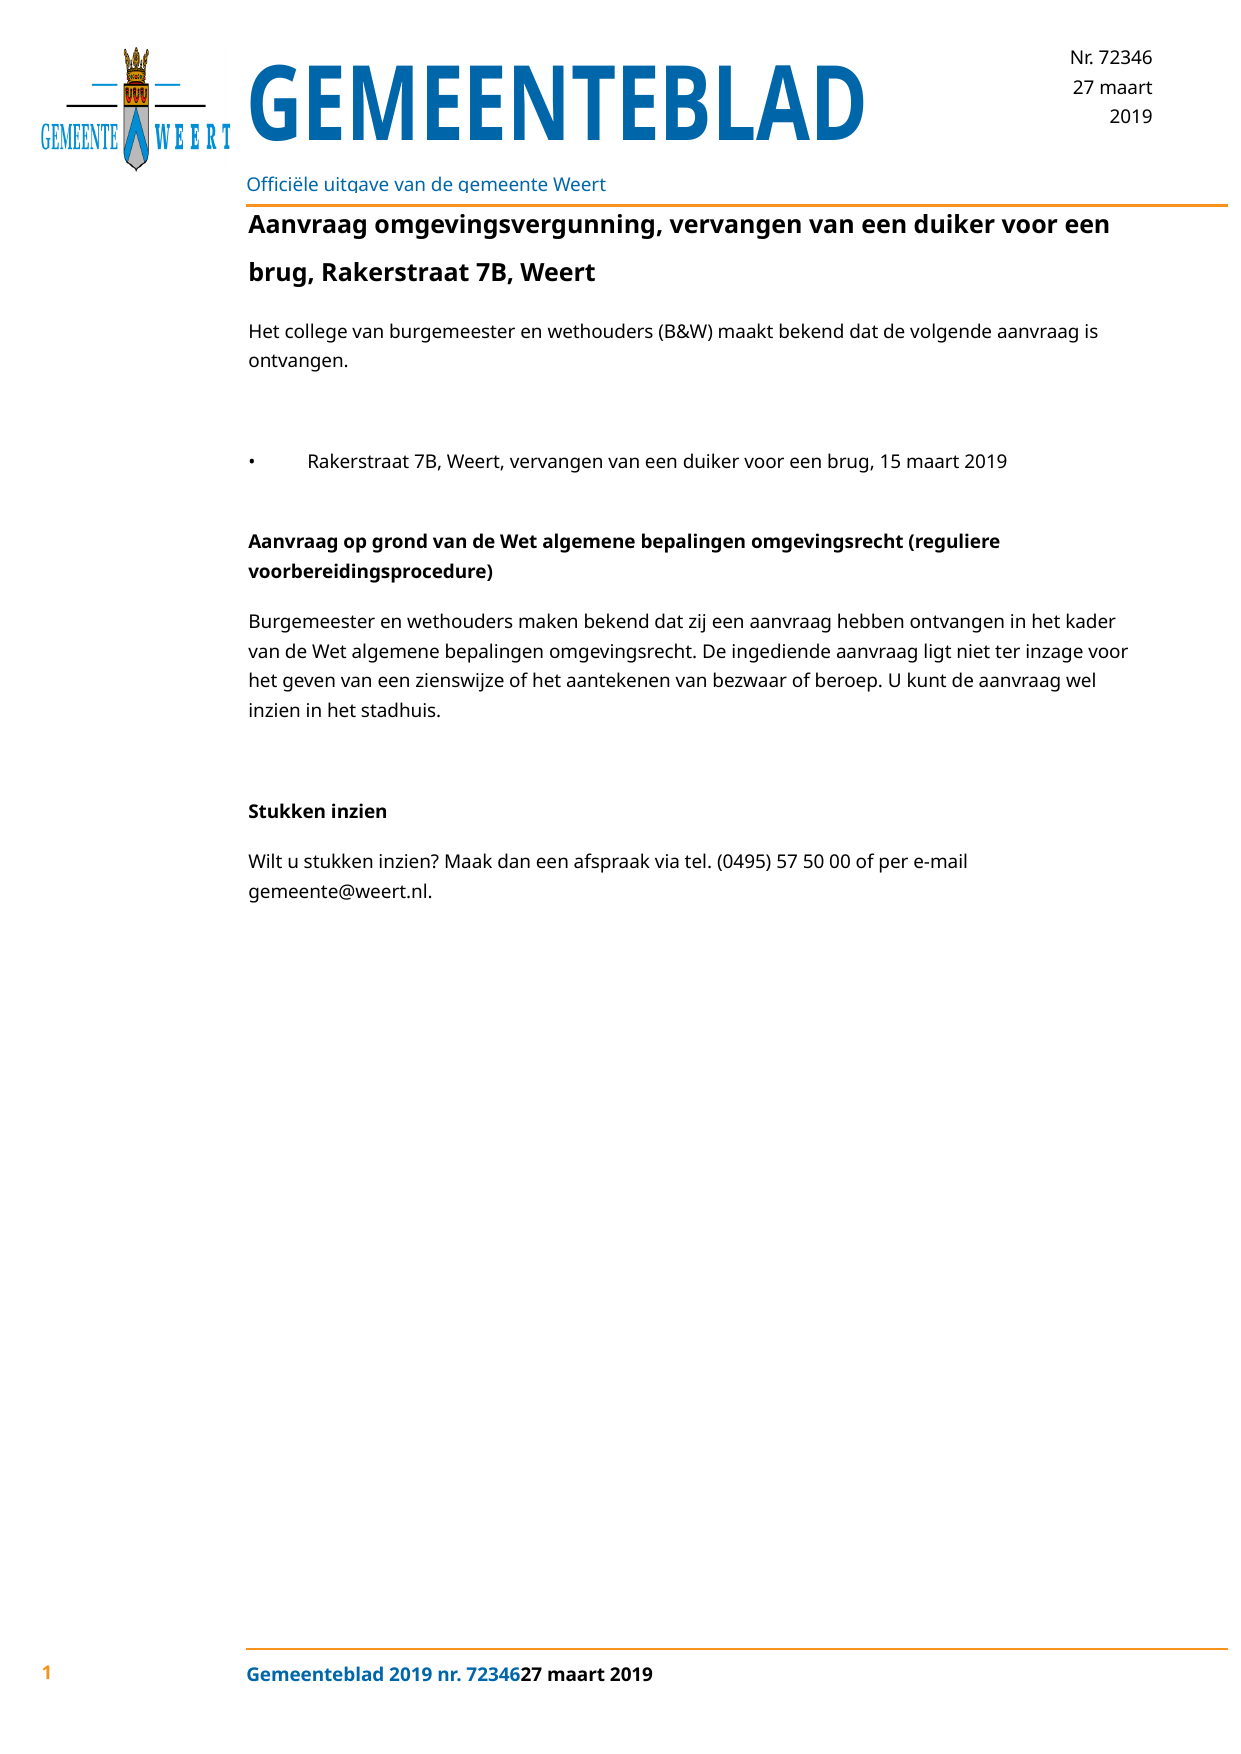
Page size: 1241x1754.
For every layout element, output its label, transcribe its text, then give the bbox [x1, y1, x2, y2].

text Het college van burgemeester en wethouders (B&W) maakt bekend dat de volgende aanvraag is ontvangen. [248, 318, 1152, 373]
list Rakerstraat 7B, Weert, vervangen van een duiker voor een brug, 15 maart 2019 [248, 448, 1152, 474]
picture [41, 47, 231, 172]
text Wilt u stukken inzien? Maak dan een afspraak via tel. (0495) 57 50 00 of per e-mail gemeente@weert.nl. [248, 848, 1152, 904]
text Burgemeester en wethouders maken bekend dat zij een aanvraag hebben ontvangen in het kader van de Wet algemene bepalingen omgevingsrecht. De ingediende aanvraag ligt niet ter inzage voor het geven van een zienswijze of het aantekenen van bezwaar of beroep. U kunt de aanvraag wel inzien in het stadhuis. [248, 608, 1152, 723]
text Stukken inzien [248, 798, 1152, 824]
text Aanvraag op grond van de Wet algemene bepalingen omgevingsrecht (reguliere voorbereidingsprocedure) [248, 528, 1152, 584]
text Aanvraag omgevingsvergunning, vervangen van een duiker voor een brug, Rakerstraat 7B, Weert [248, 207, 1152, 288]
